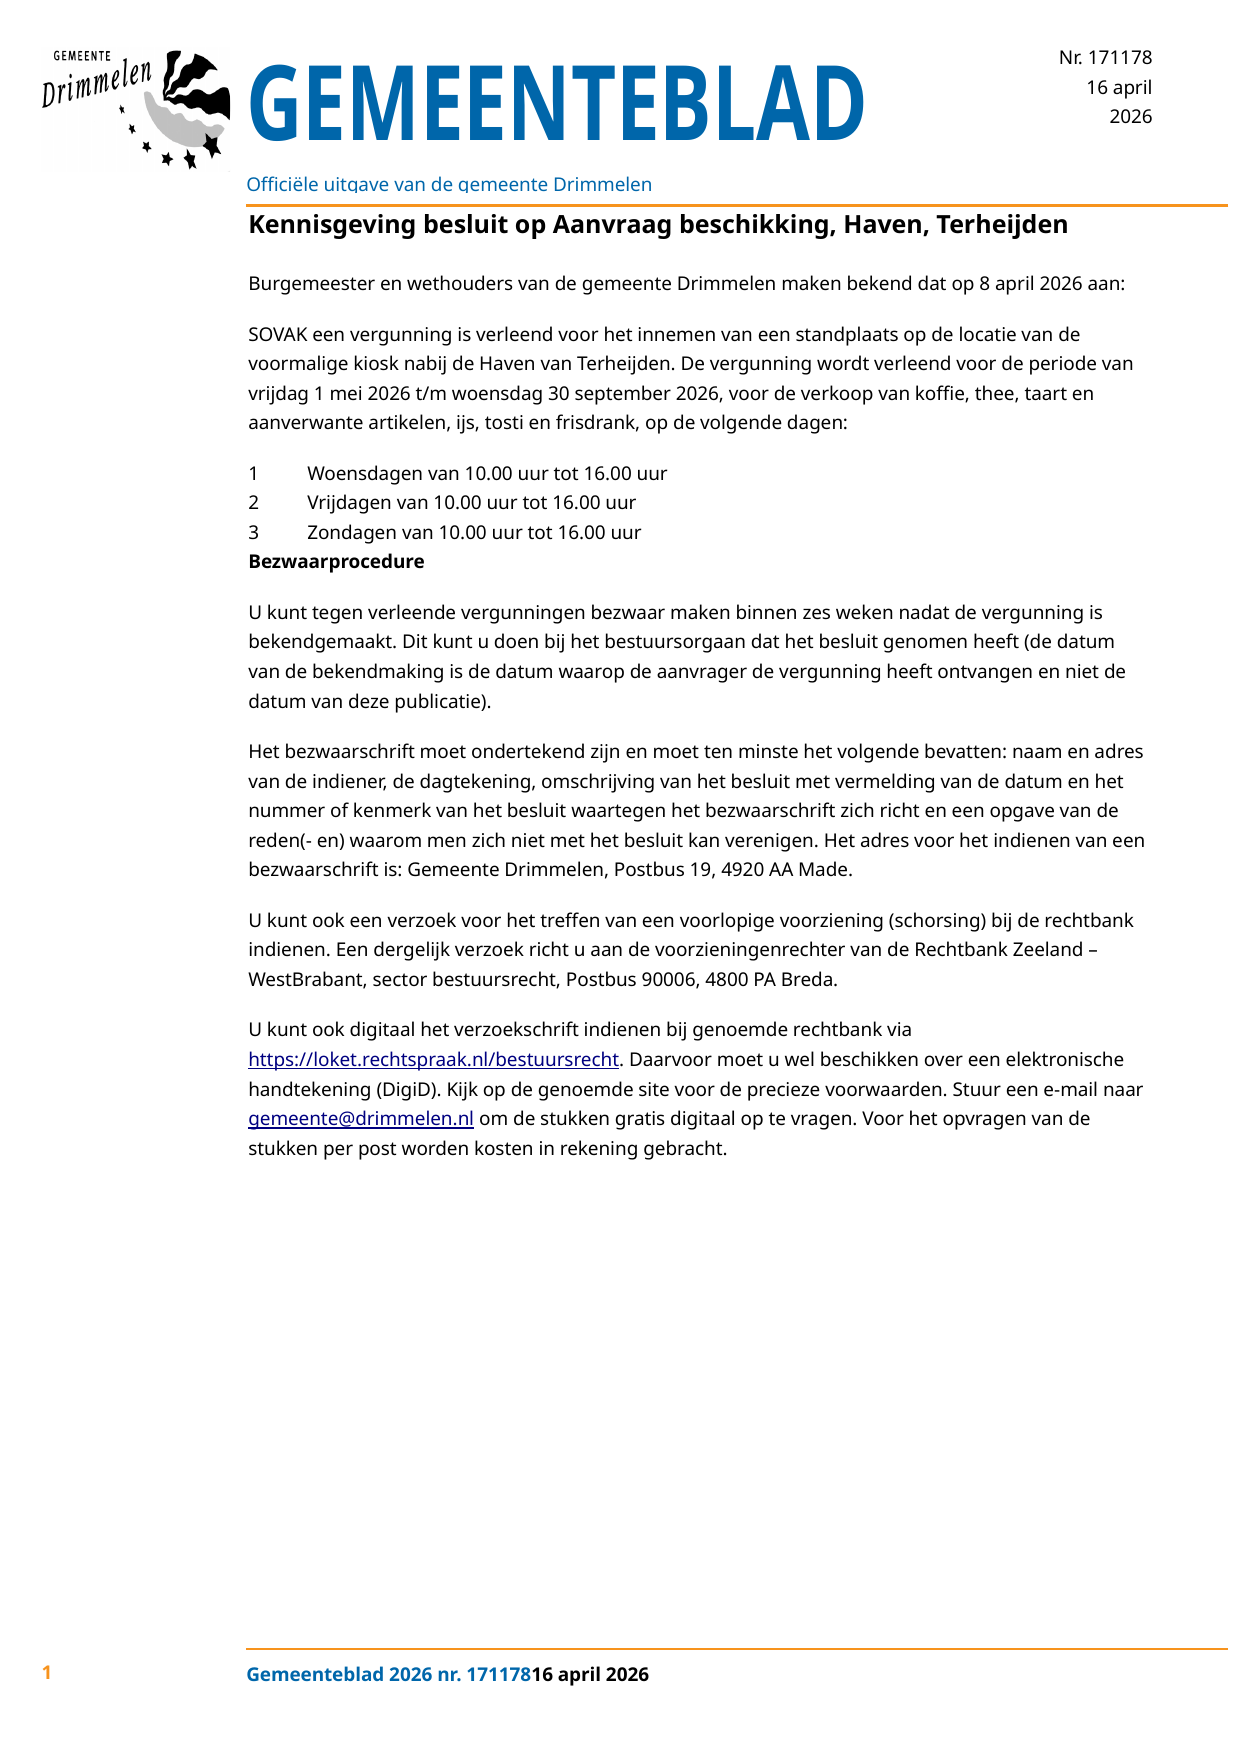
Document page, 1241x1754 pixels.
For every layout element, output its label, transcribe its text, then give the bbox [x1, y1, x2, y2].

text SOVAK een vergunning is verleend voor het innemen van een standplaats op de locatie van de voormalige kiosk nabij de Haven van Terheijden. De vergunning wordt verleend voor de periode van vrijdag 1 mei 2026 t/m woensdag 30 september 2026, voor de verkoop van koffie, thee, taart en aanverwante artikelen, ijs, tosti en frisdrank, op de volgende dagen: [248, 321, 1152, 435]
text U kunt ook digitaal het verzoekschrift indienen bij genoemde rechtbank via https://loket.rechtspraak.nl/bestuursrecht. Daarvoor moet u wel beschikken over een elektronische handtekening (DigiD). Kijk op de genoemde site voor de precieze voorwaarden. Stuur een e-mail naar gemeente@drimmelen.nl om de stukken gratis digitaal op te vragen. Voor het opvragen van de stukken per post worden kosten in rekening gebracht. [248, 1017, 1152, 1161]
text Bezwaarprocedure [248, 549, 1152, 574]
picture [41, 47, 231, 172]
text U kunt ook een verzoek voor het treffen van een voorlopige voorziening (schorsing) bij de rechtbank indienen. Een dergelijk verzoek richt u aan de voorzieningenrechter van de Rechtbank Zeeland – WestBrabant, sector bestuursrecht, Postbus 90006, 4800 PA Breda. [248, 907, 1152, 992]
list Vrijdagen van 10.00 uur tot 16.00 uur [248, 489, 1152, 515]
text Burgemeester en wethouders van de gemeente Drimmelen maken bekend dat op 8 april 2026 aan: [248, 270, 1152, 296]
text Het bezwaarschrift moet ondertekend zijn en moet ten minste het volgende bevatten: naam en adres van de indiener, de dagtekening, omschrijving van het besluit met vermelding van de datum en het nummer of kenmerk van het besluit waartegen het bezwaarschrift zich richt en een opgave van de reden(- en) waarom men zich niet met het besluit kan verenigen. Het adres voor het indienen van een bezwaarschrift is: Gemeente Drimmelen, Postbus 19, 4920 AA Made. [248, 738, 1152, 882]
text U kunt tegen verleende vergunningen bezwaar maken binnen zes weken nadat de vergunning is bekendgemaakt. Dit kunt u doen bij het bestuursorgaan dat het besluit genomen heeft (de datum van de bekendmaking is de datum waarop de aanvrager de vergunning heeft ontvangen en niet de datum van deze publicatie). [248, 599, 1152, 713]
list Woensdagen van 10.00 uur tot 16.00 uur [248, 460, 1152, 486]
list Zondagen van 10.00 uur tot 16.00 uur [248, 519, 1152, 545]
text Kennisgeving besluit op Aanvraag beschikking, Haven, Terheijden [248, 207, 1152, 241]
